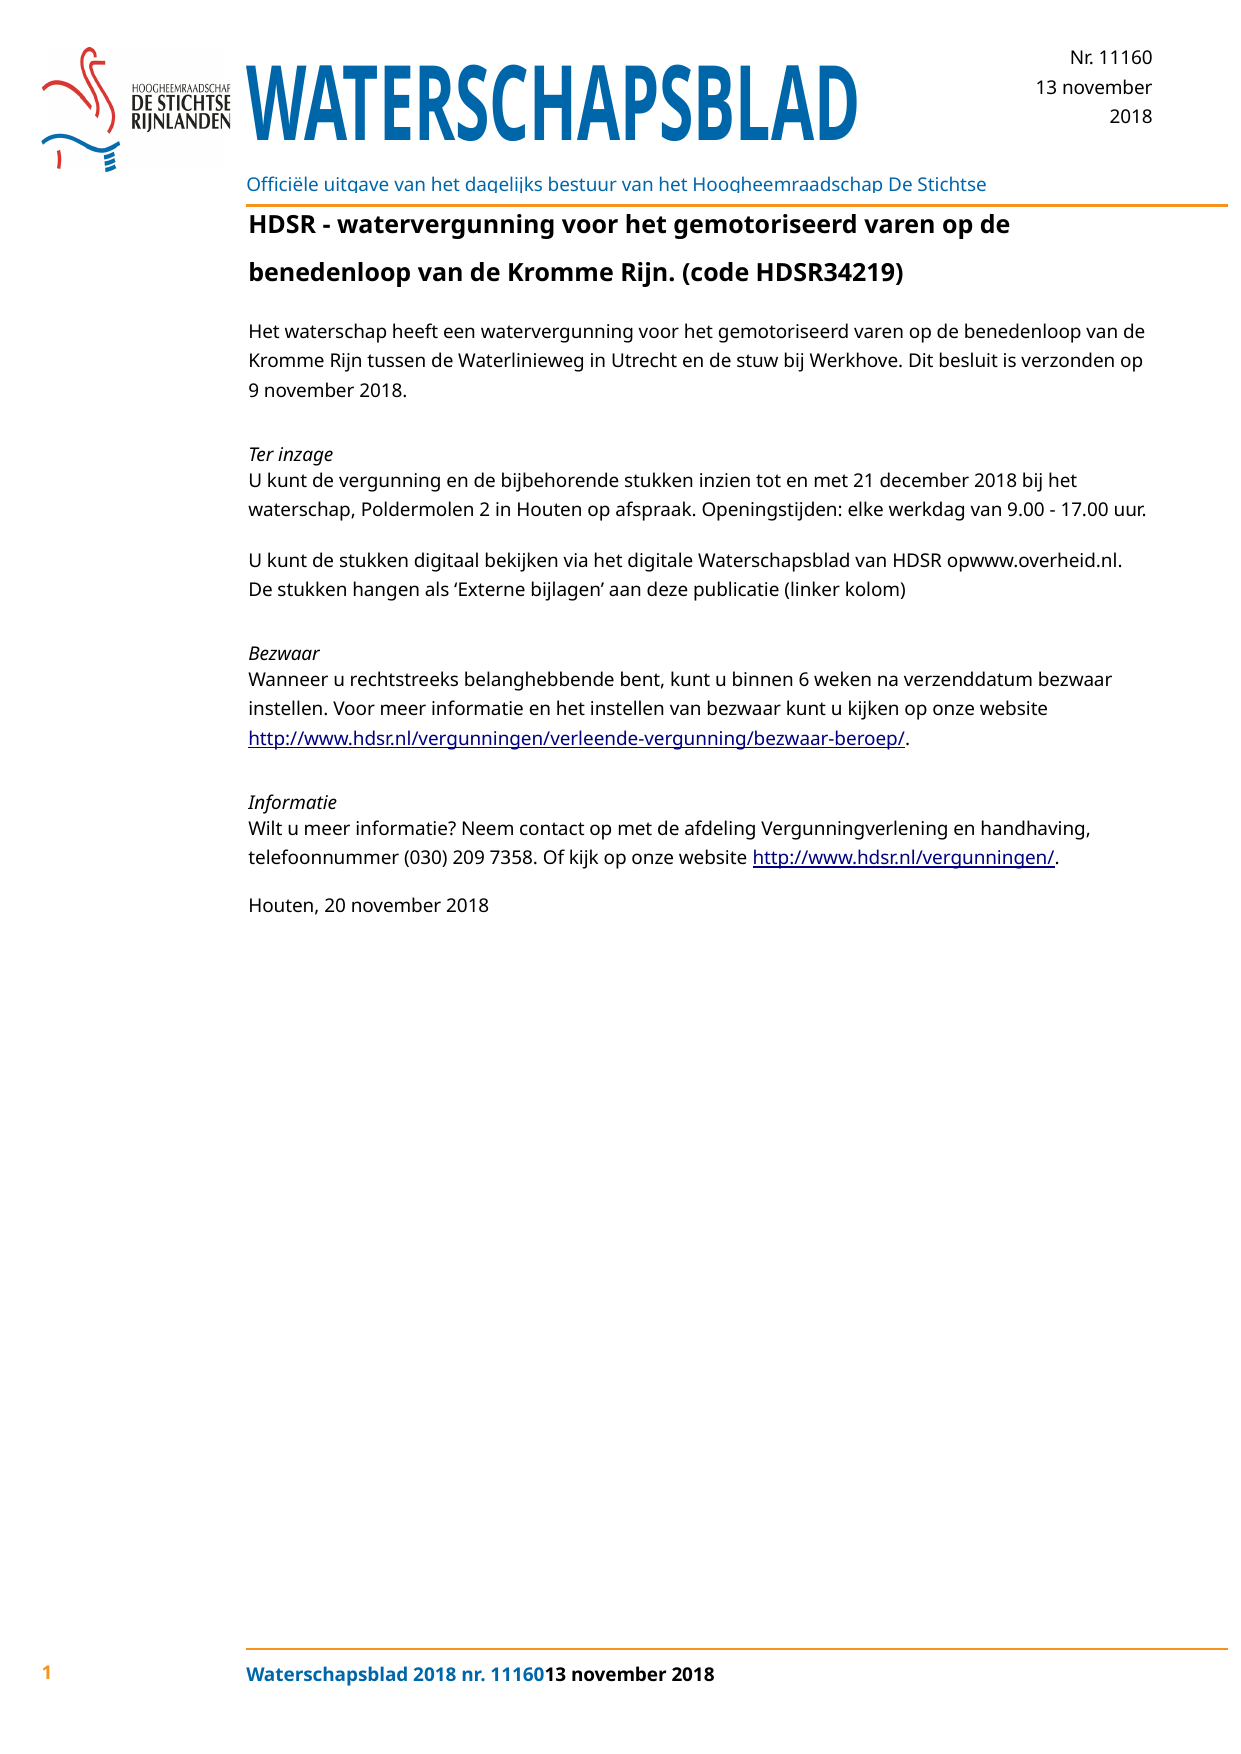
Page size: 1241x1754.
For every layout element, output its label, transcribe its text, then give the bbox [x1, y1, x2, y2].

text Wilt u meer informatie? Neem contact op met de afdeling Vergunningverlening en handhaving, telefoonnummer (030) 209 7358. Of kijk op onze website http://www.hdsr.nl/vergunningen/. [248, 815, 1152, 870]
text HDSR - watervergunning voor het gemotoriseerd varen op de benedenloop van de Kromme Rijn. (code HDSR34219) [248, 207, 1152, 288]
text Ter inzage [248, 441, 1152, 467]
text Het waterschap heeft een watervergunning voor het gemotoriseerd varen op de benedenloop van de Kromme Rijn tussen de Waterlinieweg in Utrecht en de stuw bij Werkhove. Dit besluit is verzonden op 9 november 2018. [248, 318, 1152, 403]
picture [41, 47, 231, 172]
text U kunt de stukken digitaal bekijken via het digitale Waterschapsblad van HDSR opwww.overheid.nl. De stukken hangen als ‘Externe bijlagen’ aan deze publicatie (linker kolom) [248, 547, 1152, 602]
text U kunt de vergunning en de bijbehorende stukken inzien tot en met 21 december 2018 bij het waterschap, Poldermolen 2 in Houten op afspraak. Openingstijden: elke werkdag van 9.00 - 17.00 uur. [248, 467, 1152, 522]
text Wanneer u rechtstreeks belanghebbende bent, kunt u binnen 6 weken na verzenddatum bezwaar instellen. Voor meer informatie en het instellen van bezwaar kunt u kijken op onze website http://www.hdsr.nl/vergunningen/verleende-vergunning/bezwaar-beroep/. [248, 666, 1152, 751]
text Informatie [248, 789, 1152, 815]
text Houten, 20 november 2018 [248, 892, 1152, 918]
text Bezwaar [248, 640, 1152, 666]
